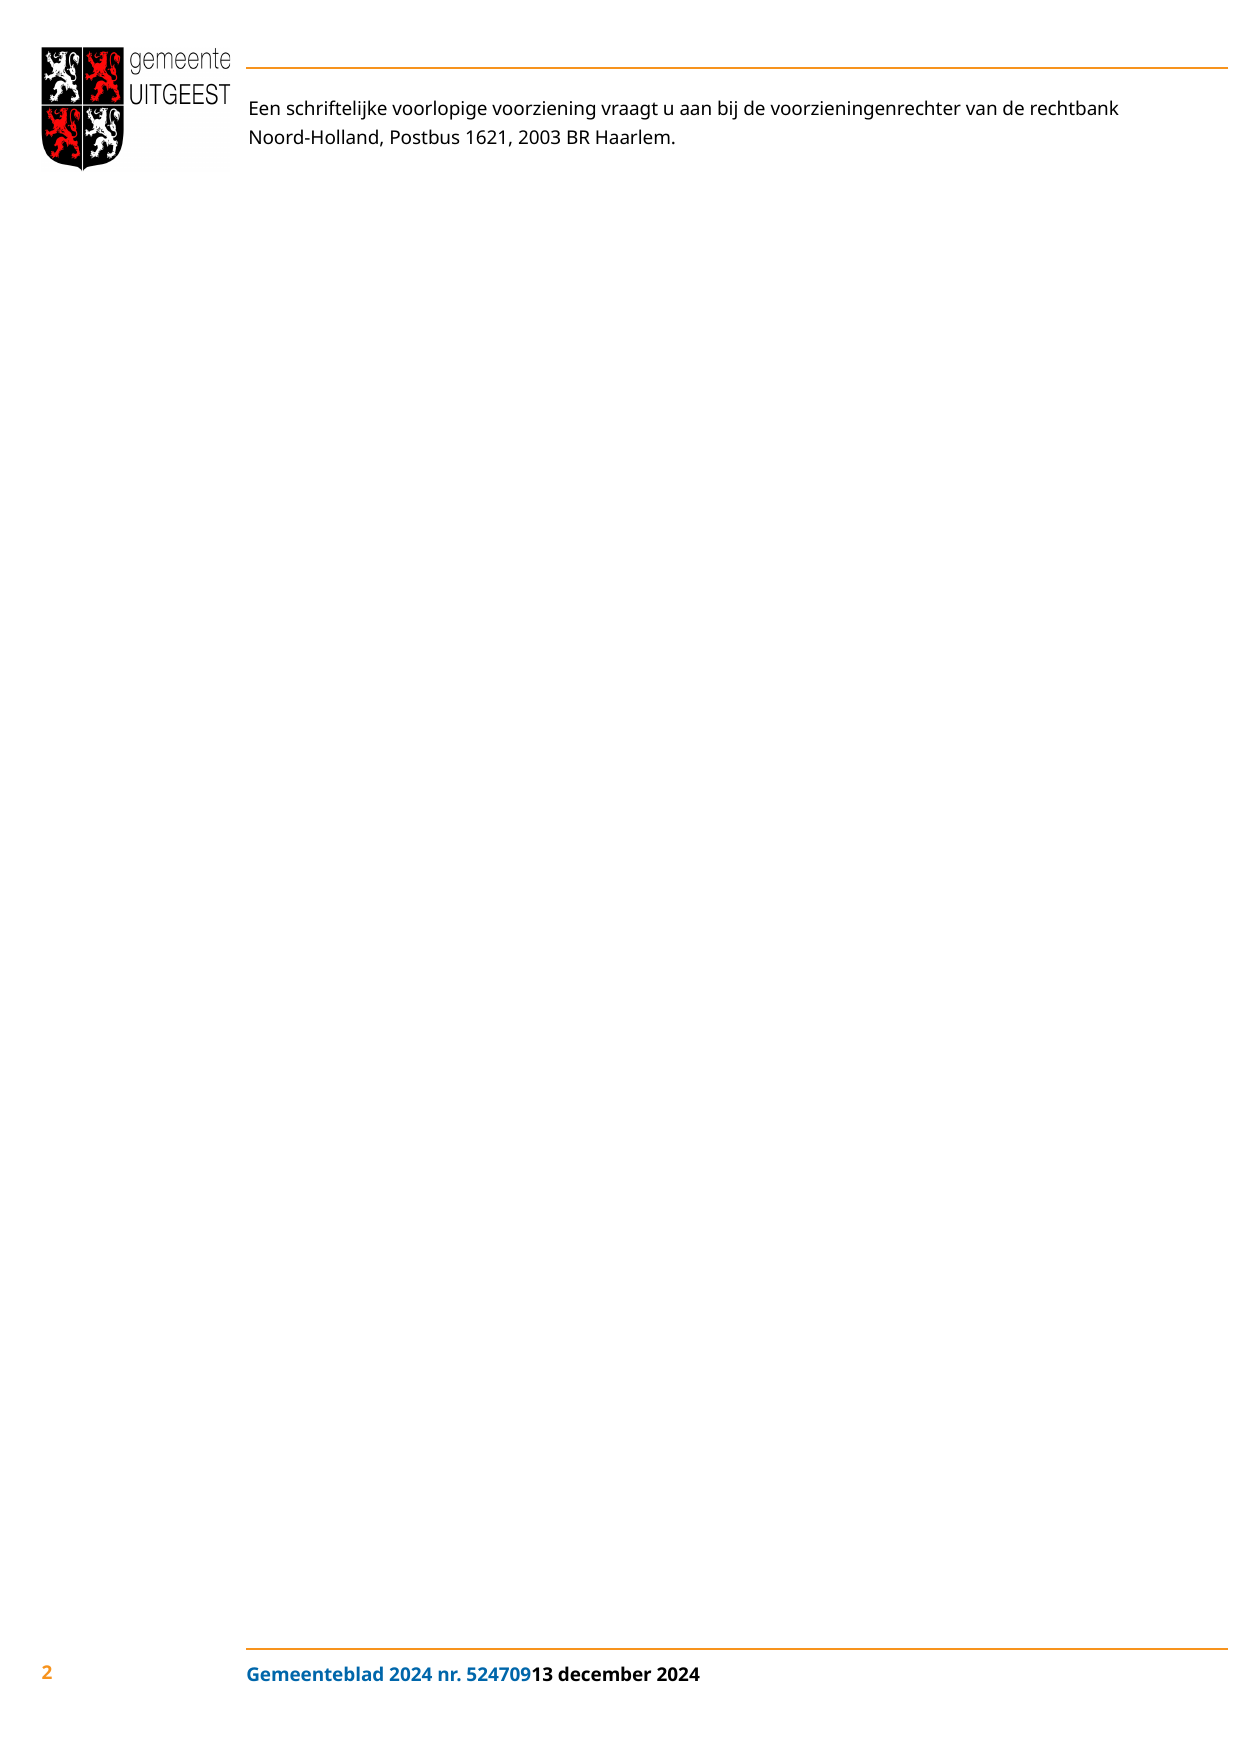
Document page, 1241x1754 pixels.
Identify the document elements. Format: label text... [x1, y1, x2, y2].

text Een schriftelijke voorlopige voorziening vraagt u aan bij de voorzieningenrechter van de rechtbank Noord-Holland, Postbus 1621, 2003 BR Haarlem. [248, 95, 1152, 150]
picture [41, 47, 231, 172]
